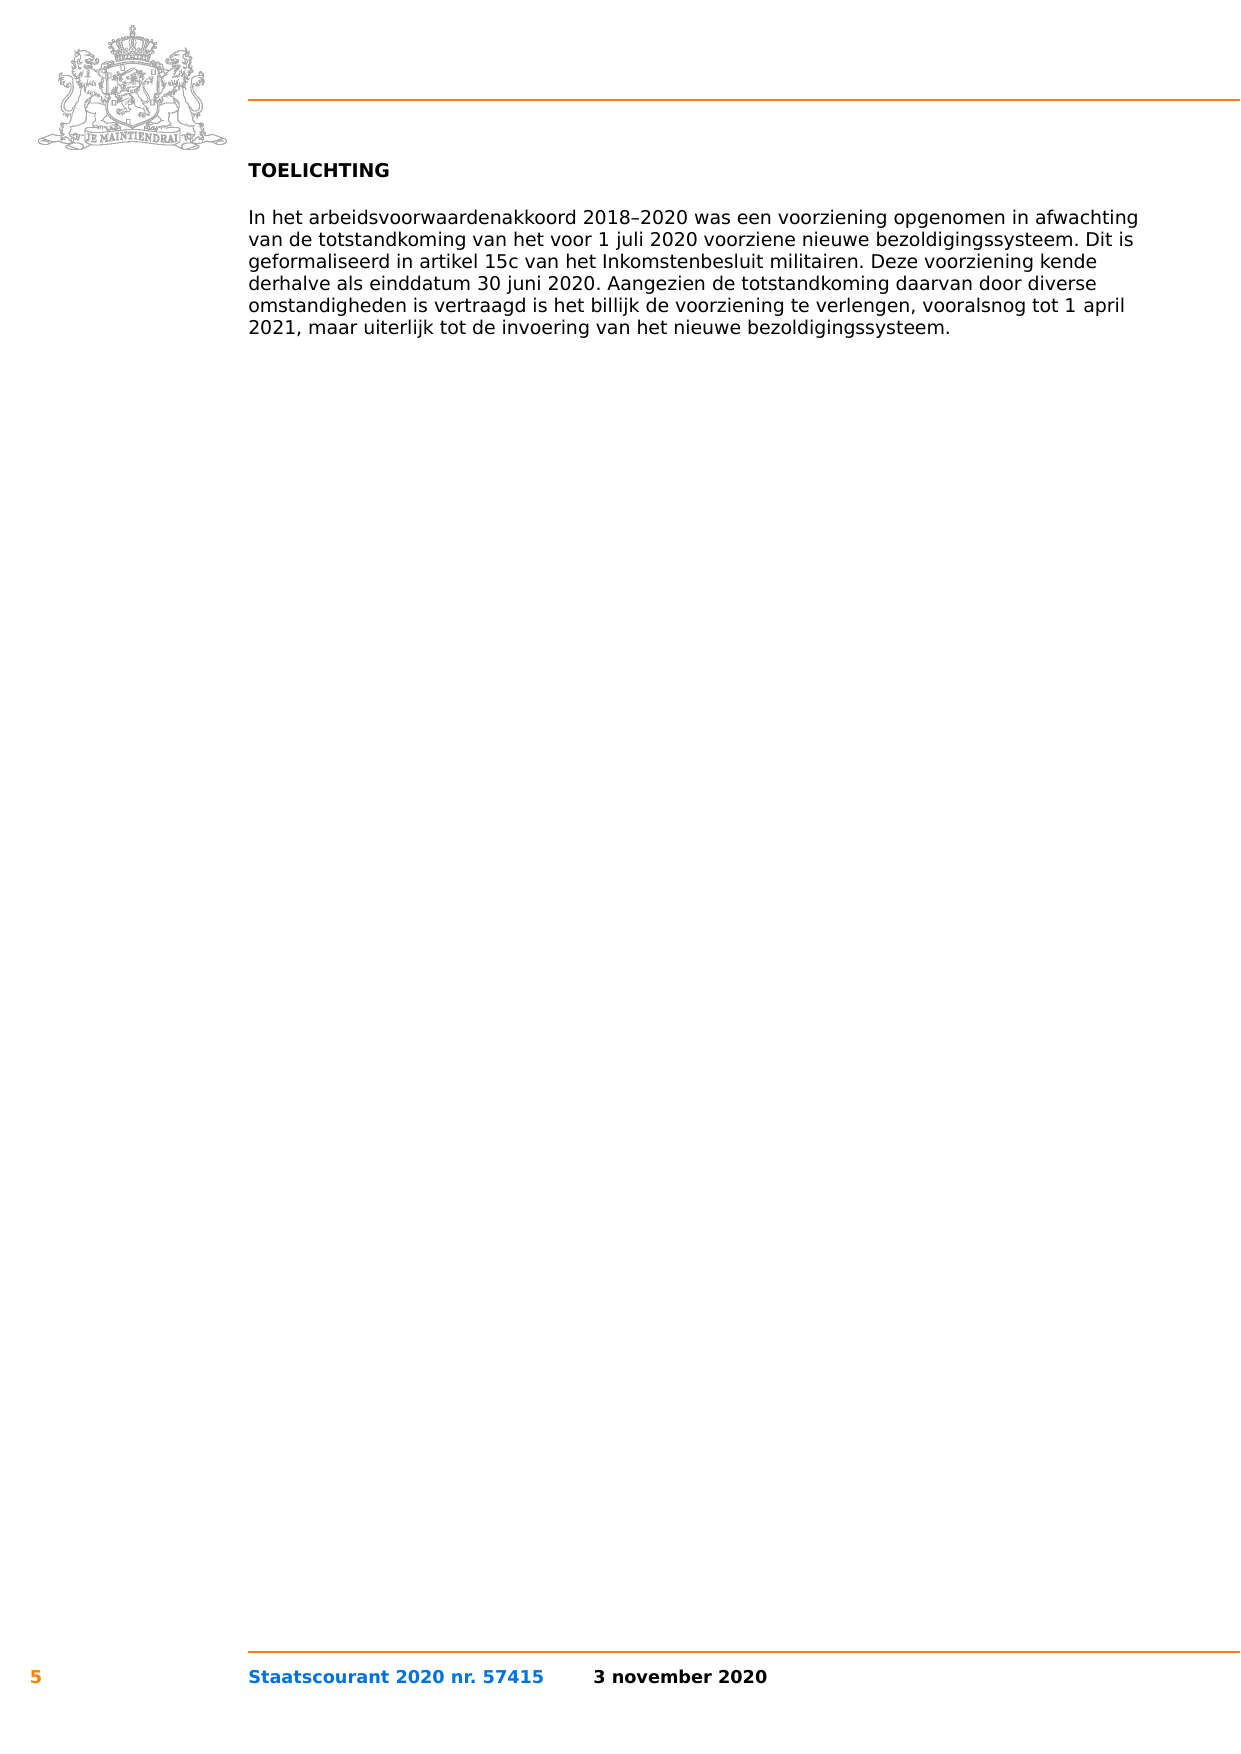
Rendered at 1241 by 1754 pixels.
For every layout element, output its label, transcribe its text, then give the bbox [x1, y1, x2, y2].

text In het arbeidsvoorwaardenakkoord 2018–2020 was een voorziening opgenomen in afwachting van de totstandkoming van het voor 1 juli 2020 voorziene nieuwe bezoldigingssysteem. Dit is geformaliseerd in artikel 15c van het Inkomstenbesluit militairen. Deze voorziening kende derhalve als einddatum 30 juni 2020. Aangezien de totstandkoming daarvan door diverse omstandigheden is vertraagd is het billijk de voorziening te verlengen, vooralsnog tot 1 april 2021, maar uiterlijk tot de invoering van het nieuwe bezoldigingssysteem. [248, 207, 1163, 339]
picture [38, 25, 227, 150]
subtitle TOELICHTING [248, 160, 1163, 182]
